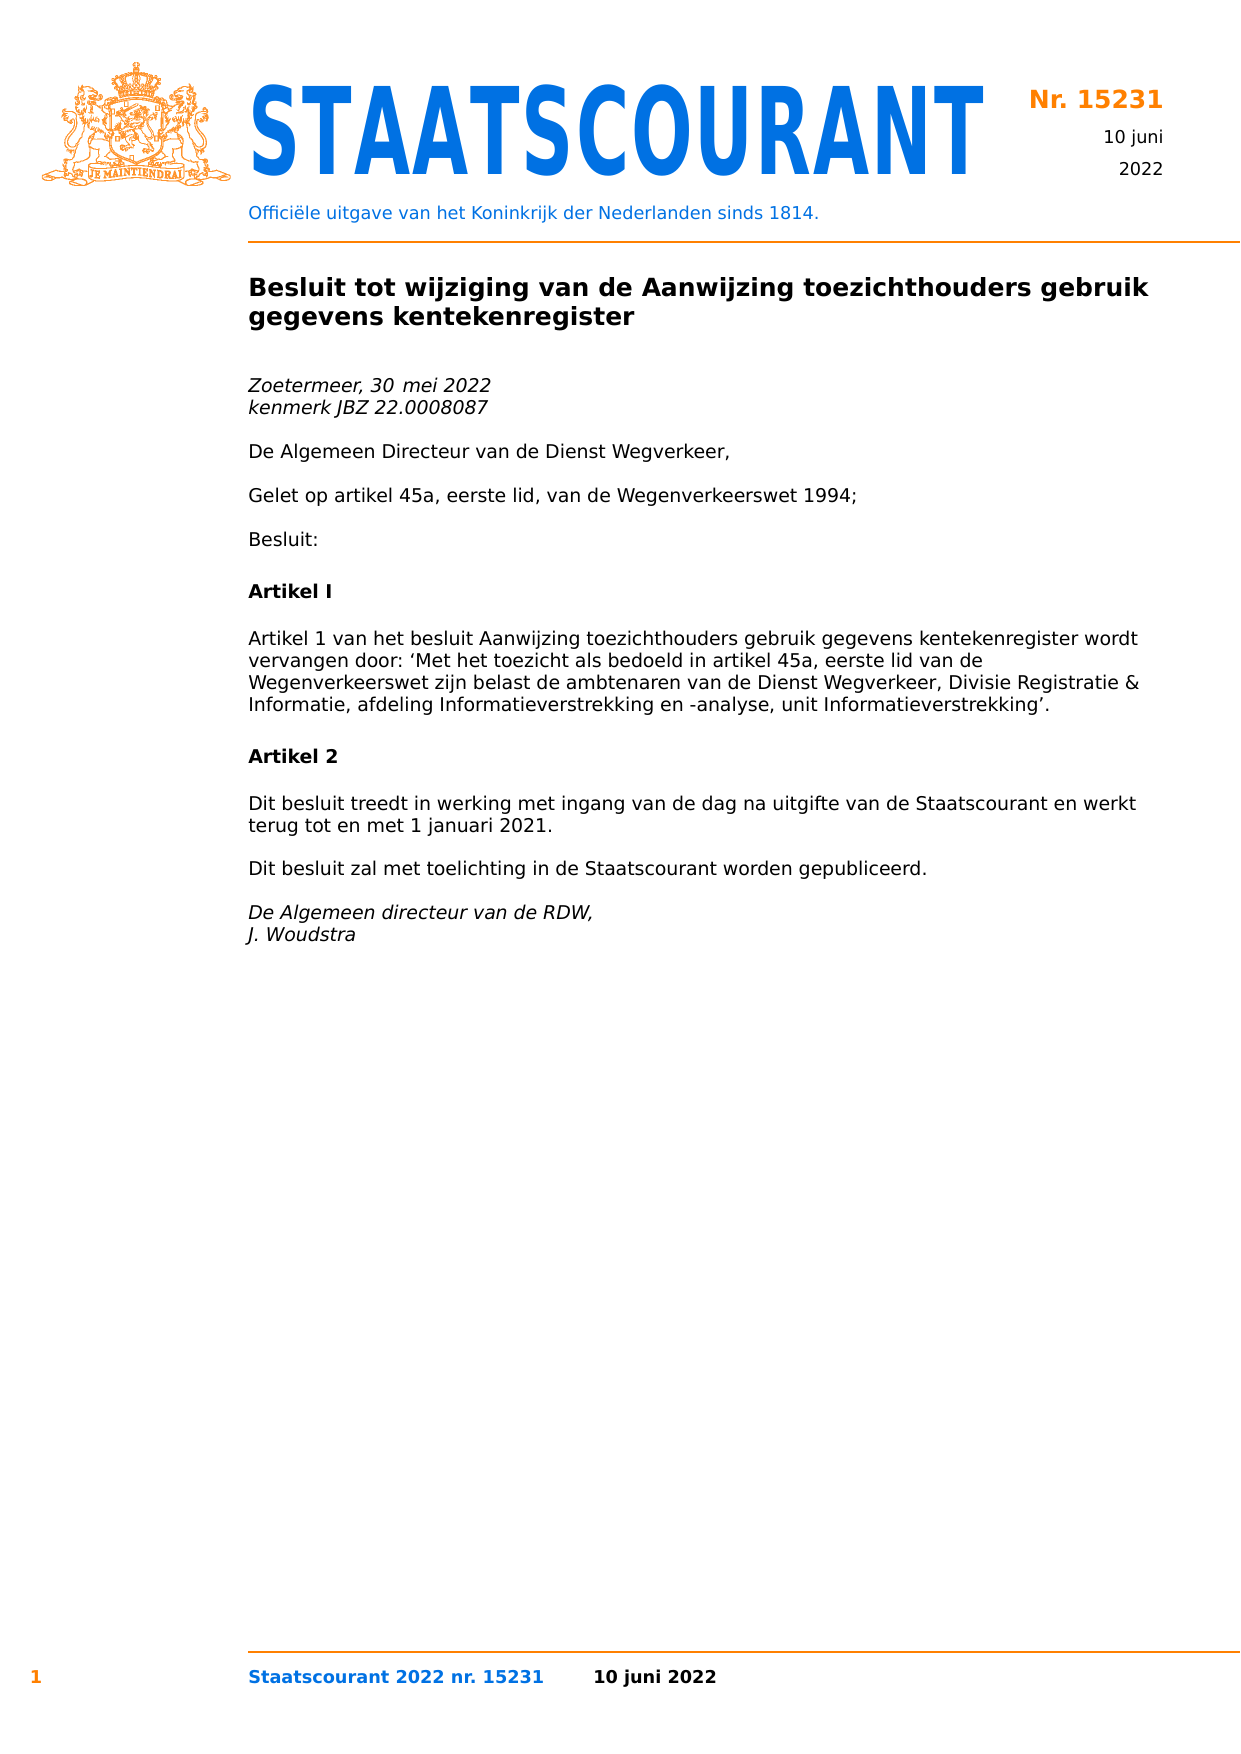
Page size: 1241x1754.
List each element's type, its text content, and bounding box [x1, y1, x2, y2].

text De Algemeen Directeur van de Dienst Wegverkeer, [248, 441, 1163, 463]
table_header [25, 62, 248, 241]
table_cell Officiële uitgave van het Koninkrijk der Nederlanden sinds 1814. [248, 203, 1240, 241]
table_header STAATSCOURANT [248, 62, 998, 203]
subtitle Besluit tot wijziging van de Aanwijzing toezichthouders gebruik gegevens kentekenregister [248, 273, 1163, 331]
text Zoetermeer, 30 mei 2022 [248, 375, 1163, 397]
subtitle Artikel I [248, 581, 1163, 603]
text De Algemeen directeur van de RDW, J. Woudstra [248, 902, 1163, 946]
picture [41, 62, 231, 186]
subtitle Artikel 2 [248, 746, 1163, 767]
text Gelet op artikel 45a, eerste lid, van de Wegenverkeerswet 1994; [248, 485, 1163, 507]
table_cell 10 juni [998, 121, 1240, 153]
text Dit besluit zal met toelichting in de Staatscourant worden gepubliceerd. [248, 858, 1163, 880]
table_cell 2022 [998, 153, 1240, 203]
text Dit besluit treedt in werking met ingang van de dag na uitgifte van de Staatscourant en werkt terug tot en met 1 januari 2021. [248, 792, 1163, 836]
text kenmerk JBZ 22.0008087 [248, 397, 1163, 419]
table_header Nr. 15231 [998, 62, 1240, 121]
text Artikel 1 van het besluit Aanwijzing toezichthouders gebruik gegevens kentekenregister wordt vervangen door: ‘Met het toezicht als bedoeld in artikel 45a, eerste lid van de Wegenverkeerswet zijn belast de ambtenaren van de Dienst Wegverkeer, Divisie Registratie & Informatie, afdeling Informatieverstrekking en -analyse, unit Informatieverstrekking’. [248, 628, 1163, 716]
text Besluit: [248, 529, 1163, 551]
